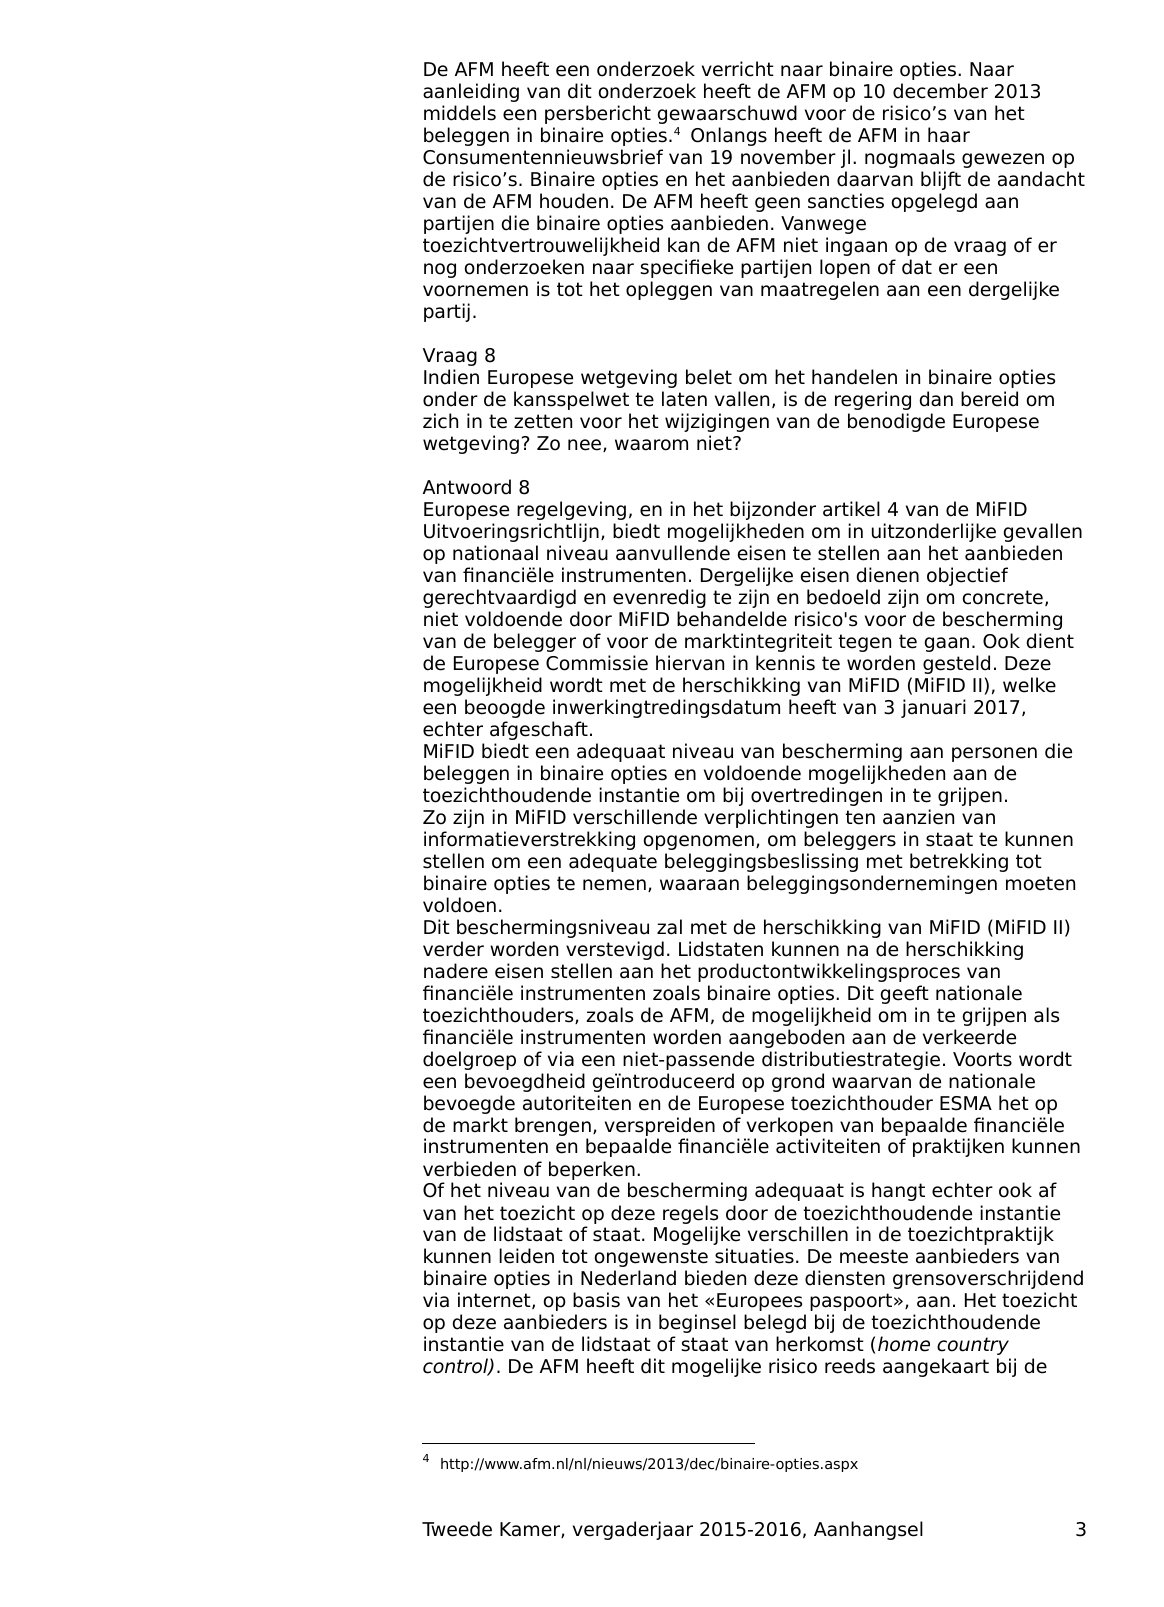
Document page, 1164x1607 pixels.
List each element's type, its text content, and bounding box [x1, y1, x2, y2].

text Europese regelgeving, en in het bijzonder artikel 4 van de MiFID Uitvoeringsrichtlijn, biedt mogelijkheden om in uitzonderlijke gevallen op nationaal niveau aanvullende eisen te stellen aan het aanbieden van financiële instrumenten. Dergelijke eisen dienen objectief gerechtvaardigd en evenredig te zijn en bedoeld zijn om concrete, niet voldoende door MiFID behandelde risico's voor de bescherming van de belegger of voor de marktintegriteit tegen te gaan. Ook dient de Europese Commissie hiervan in kennis te worden gesteld. Deze mogelijkheid wordt met de herschikking van MiFID (MiFID II), welke een beoogde inwerkingtredingsdatum heeft van 3 januari 2017, echter afgeschaft. [422, 499, 1087, 741]
text MiFID biedt een adequaat niveau van bescherming aan personen die beleggen in binaire opties en voldoende mogelijkheden aan de toezichthoudende instantie om bij overtredingen in te grijpen. [422, 741, 1087, 807]
text Indien Europese wetgeving belet om het handelen in binaire opties onder de kansspelwet te laten vallen, is de regering dan bereid om zich in te zetten voor het wijzigingen van de benodigde Europese wetgeving? Zo nee, waarom niet? [422, 367, 1087, 455]
text Of het niveau van de bescherming adequaat is hangt echter ook af van het toezicht op deze regels door de toezichthoudende instantie van de lidstaat of staat. Mogelijke verschillen in de toezichtpraktijk kunnen leiden tot ongewenste situaties. De meeste aanbieders van binaire opties in Nederland bieden deze diensten grensoverschrijdend via internet, op basis van het «Europees paspoort», aan. Het toezicht op deze aanbieders is in beginsel belegd bij de toezichthoudende instantie van de lidstaat of staat van herkomst (home country control). De AFM heeft dit mogelijke risico reeds aangekaart bij de [422, 1180, 1087, 1378]
text De AFM heeft een onderzoek verricht naar binaire opties. Naar aanleiding van dit onderzoek heeft de AFM op 10 december 2013 middels een persbericht gewaarschuwd voor de risico’s van het beleggen in binaire opties. Onlangs heeft de AFM in haar Consumentennieuwsbrief van 19 november jl. nogmaals gewezen op de risico’s. Binaire opties en het aanbieden daarvan blijft de aandacht van de AFM houden. De AFM heeft geen sancties opgelegd aan partijen die binaire opties aanbieden. Vanwege toezichtvertrouwelijkheid kan de AFM niet ingaan op de vraag of er nog onderzoeken naar specifieke partijen lopen of dat er een voornemen is tot het opleggen van maatregelen aan een dergelijke partij. [422, 59, 1087, 323]
text Antwoord 8 [422, 477, 1087, 499]
text Zo zijn in MiFID verschillende verplichtingen ten aanzien van informatieverstrekking opgenomen, om beleggers in staat te kunnen stellen om een adequate beleggingsbeslissing met betrekking tot binaire opties te nemen, waaraan beleggingsondernemingen moeten voldoen. [422, 807, 1087, 917]
text Dit beschermingsniveau zal met de herschikking van MiFID (MiFID II) verder worden verstevigd. Lidstaten kunnen na de herschikking nadere eisen stellen aan het productontwikkelingsproces van financiële instrumenten zoals binaire opties. Dit geeft nationale toezichthouders, zoals de AFM, de mogelijkheid om in te grijpen als financiële instrumenten worden aangeboden aan de verkeerde doelgroep of via een niet-passende distributiestrategie. Voorts wordt een bevoegdheid geïntroduceerd op grond waarvan de nationale bevoegde autoriteiten en de Europese toezichthouder ESMA het op de markt brengen, verspreiden of verkopen van bepaalde financiële instrumenten en bepaalde financiële activiteiten of praktijken kunnen verbieden of beperken. [422, 917, 1087, 1180]
text Vraag 8 [422, 345, 1087, 367]
text http://www.afm.nl/nl/nieuws/2013/dec/binaire-opties.aspx [422, 1452, 1087, 1474]
